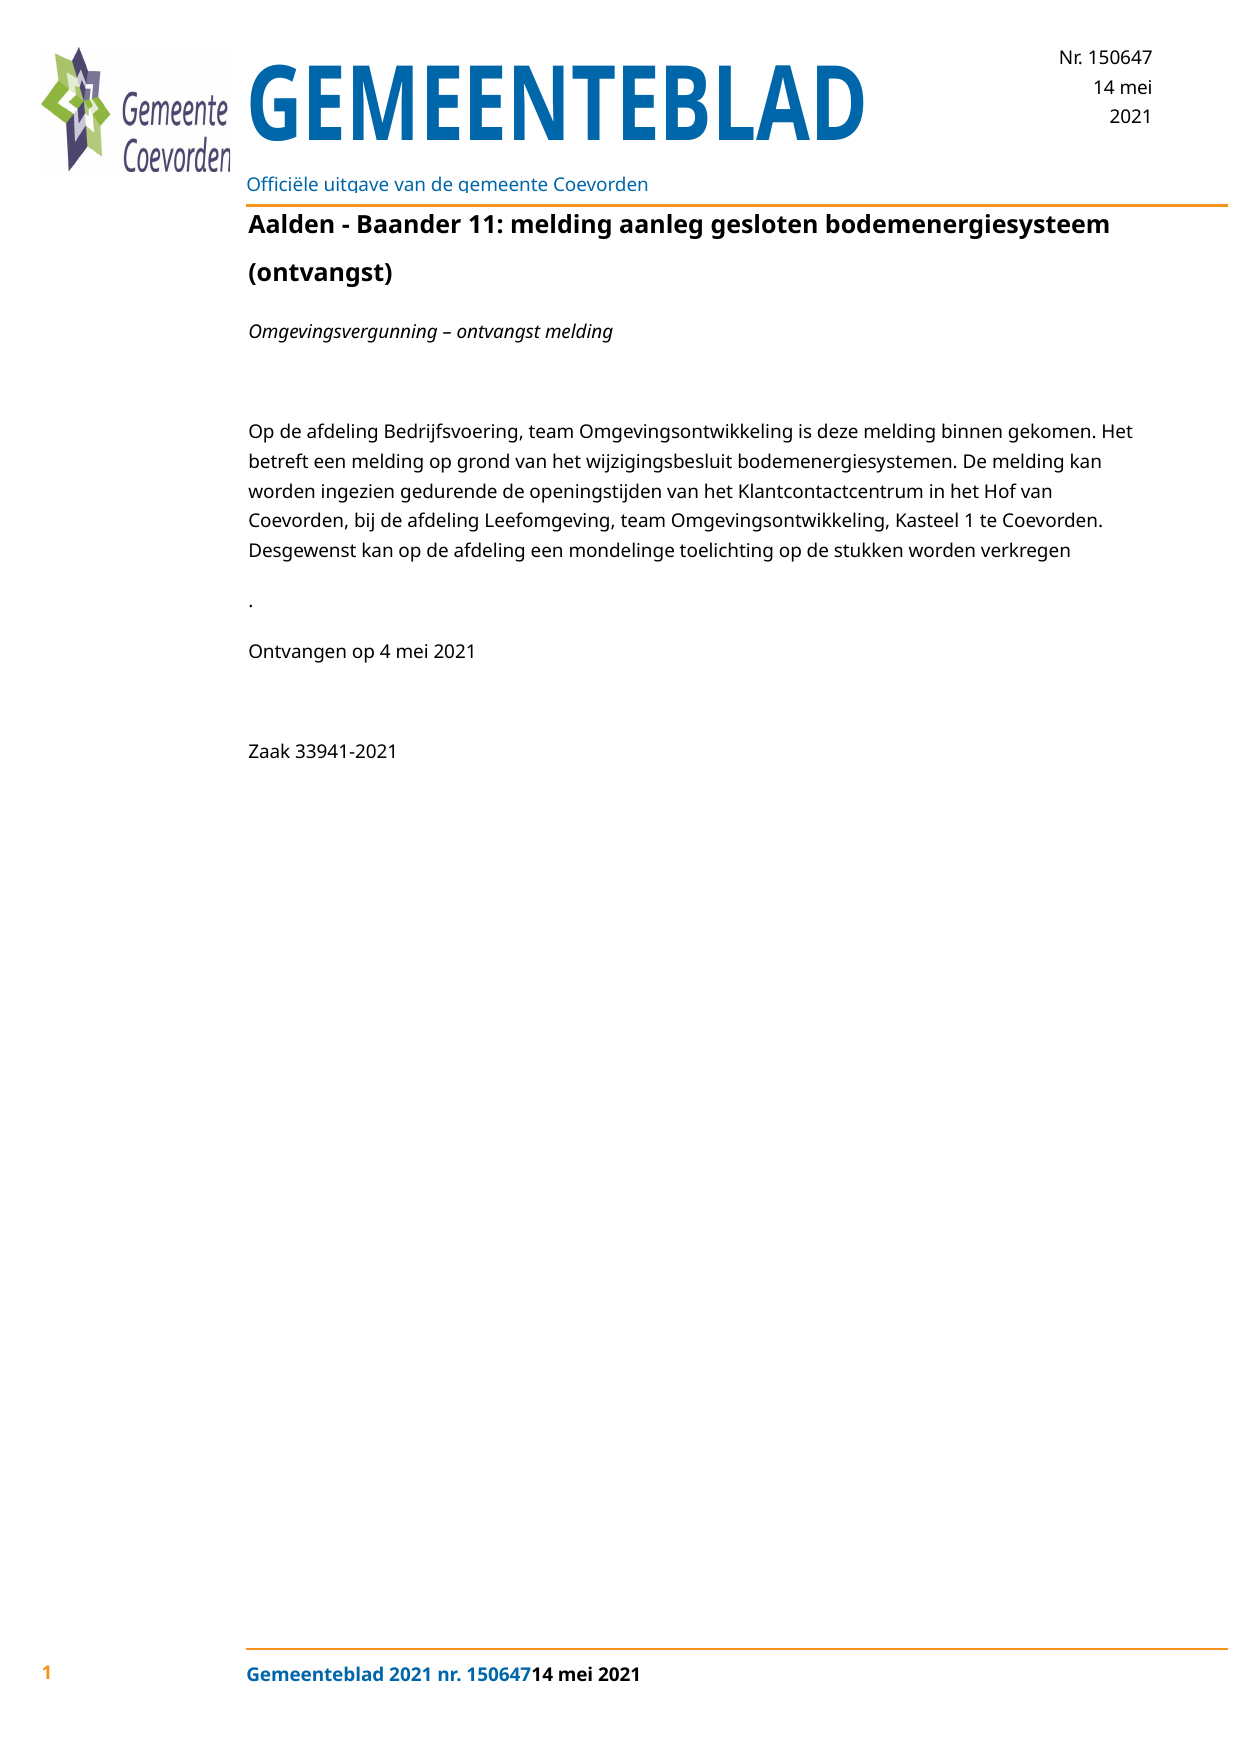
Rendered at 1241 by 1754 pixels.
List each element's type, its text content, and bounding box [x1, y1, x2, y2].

text Zaak 33941-2021 [248, 739, 1152, 764]
text . [248, 587, 1152, 613]
text Ontvangen op 4 mei 2021 [248, 638, 1152, 664]
text Omgevingsvergunning – ontvangst melding [248, 318, 1152, 344]
picture [41, 47, 231, 172]
text Aalden - Baander 11: melding aanleg gesloten bodemenergiesysteem (ontvangst) [248, 207, 1152, 288]
text Op de afdeling Bedrijfsvoering, team Omgevingsontwikkeling is deze melding binnen gekomen. Het betreft een melding op grond van het wijzigingsbesluit bodemenergiesystemen. De melding kan worden ingezien gedurende de openingstijden van het Klantcontactcentrum in het Hof van Coevorden, bij de afdeling Leefomgeving, team Omgevingsontwikkeling, Kasteel 1 te Coevorden. Desgewenst kan op de afdeling een mondelinge toelichting op de stukken worden verkregen [248, 419, 1152, 563]
